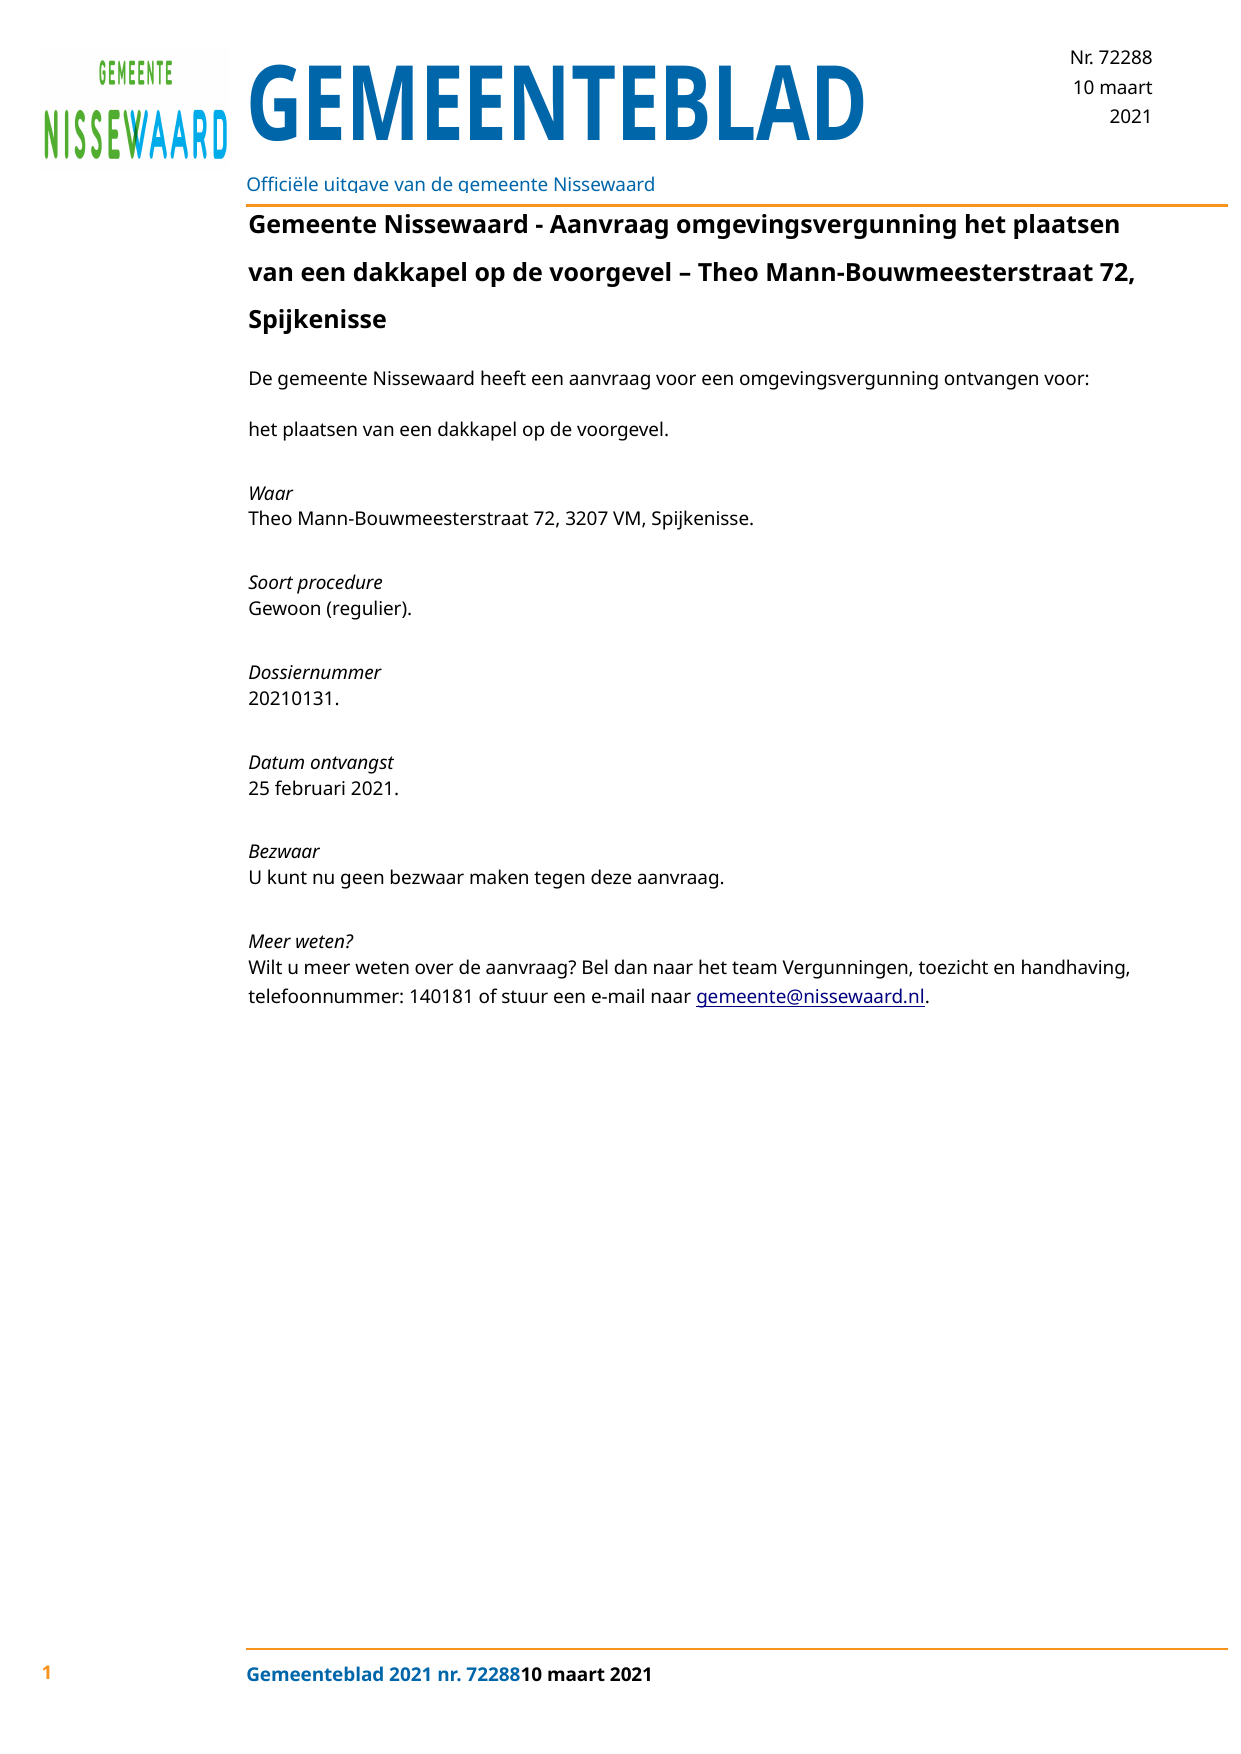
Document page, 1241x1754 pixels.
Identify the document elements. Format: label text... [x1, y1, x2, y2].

text Theo Mann-Bouwmeesterstraat 72, 3207 VM, Spijkenisse. [248, 506, 1152, 531]
text het plaatsen van een dakkapel op de voorgevel. [248, 416, 1152, 442]
text 25 februari 2021. [248, 775, 1152, 800]
text De gemeente Nissewaard heeft een aanvraag voor een omgevingsvergunning ontvangen voor: [248, 366, 1152, 391]
text Datum ontvangst [248, 749, 1152, 775]
text Gemeente Nissewaard - Aanvraag omgevingsvergunning het plaatsen van een dakkapel op de voorgevel – Theo Mann-Bouwmeesterstraat 72, Spijkenisse [248, 207, 1152, 336]
text Meer weten? [248, 928, 1152, 954]
text U kunt nu geen bezwaar maken tegen deze aanvraag. [248, 864, 1152, 890]
text Bezwaar [248, 839, 1152, 864]
text Wilt u meer weten over de aanvraag? Bel dan naar het team Vergunningen, toezicht en handhaving, telefoonnummer: 140181 of stuur een e-mail naar gemeente@nissewaard.nl. [248, 954, 1152, 1009]
text Soort procedure [248, 569, 1152, 595]
text Waar [248, 480, 1152, 506]
text 20210131. [248, 685, 1152, 711]
text Dossiernummer [248, 659, 1152, 685]
text Gewoon (regulier). [248, 595, 1152, 621]
picture [41, 47, 231, 172]
